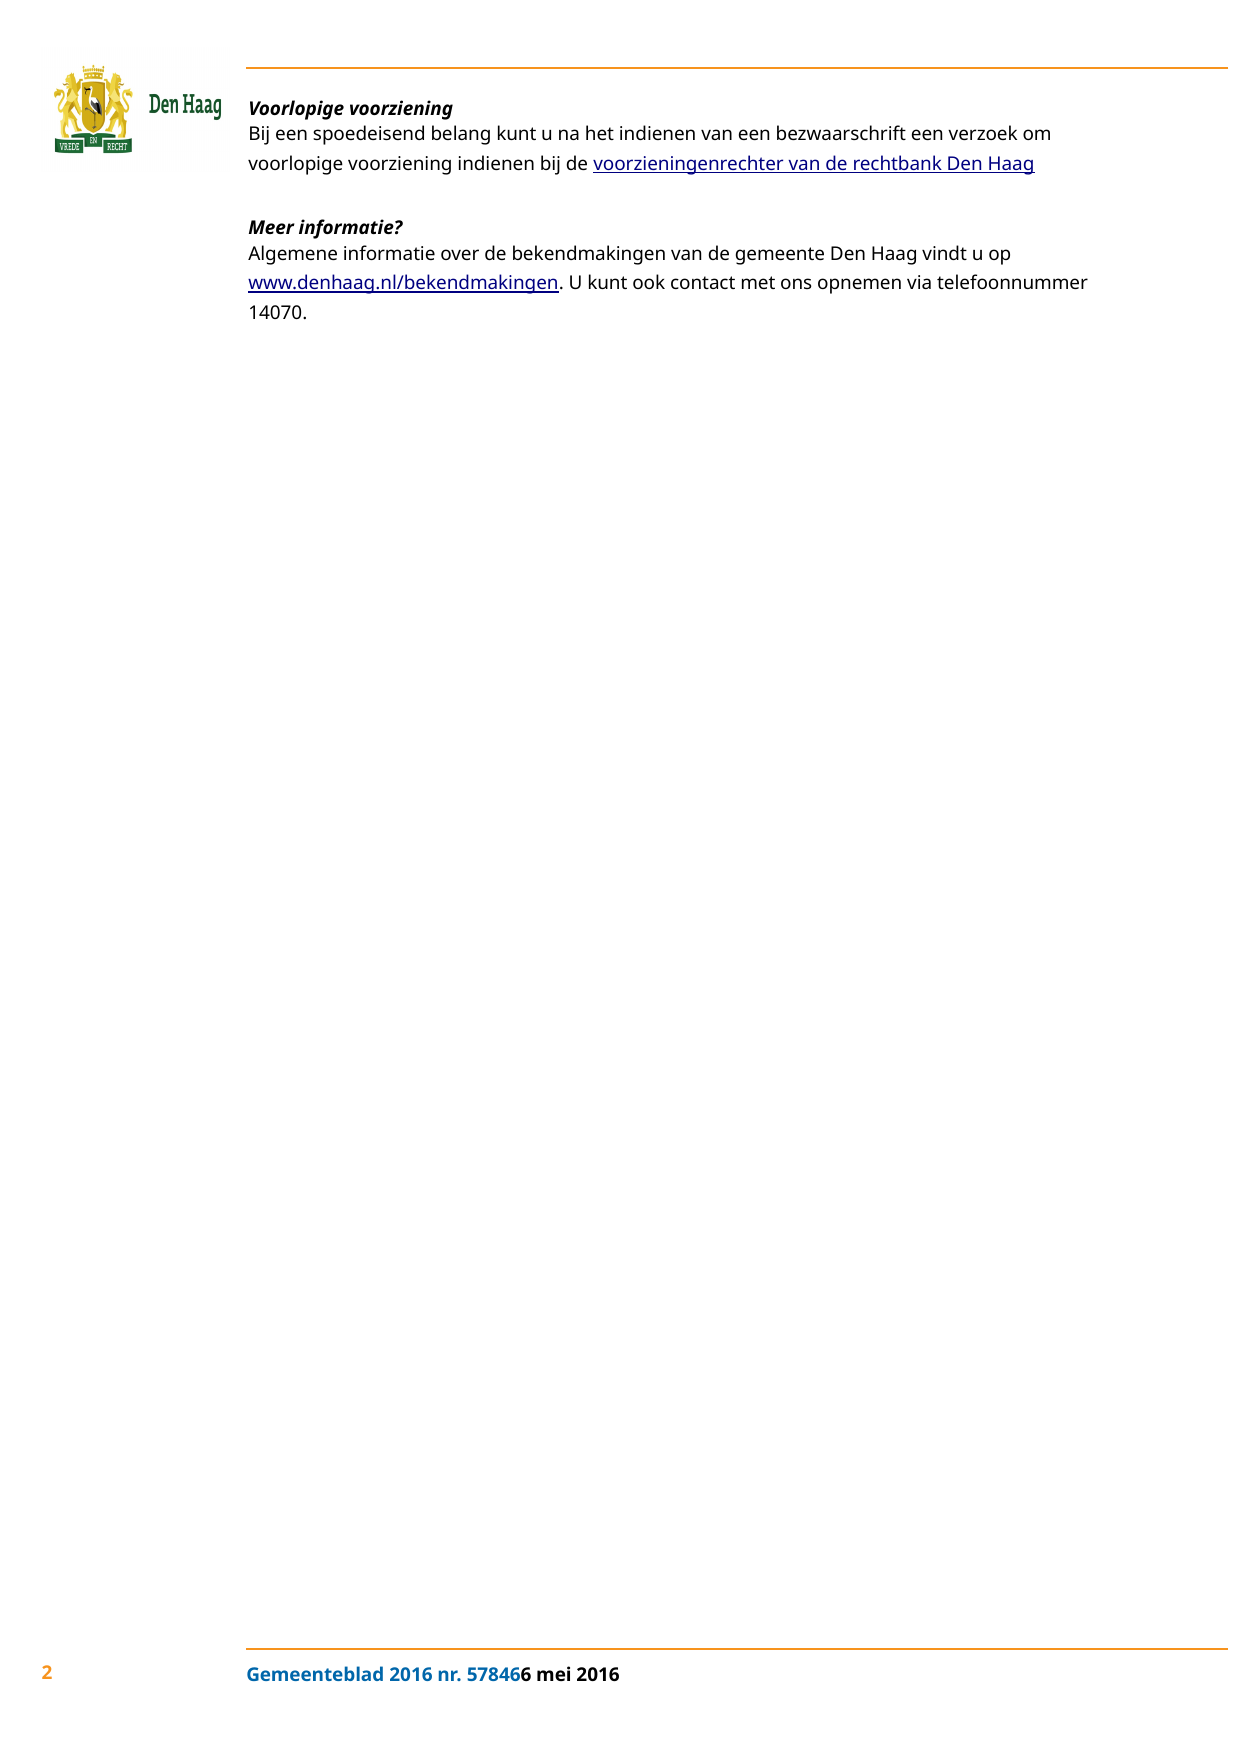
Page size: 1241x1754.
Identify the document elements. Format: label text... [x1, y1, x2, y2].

text Algemene informatie over de bekendmakingen van de gemeente Den Haag vindt u op www.denhaag.nl/bekendmakingen. U kunt ook contact met ons opnemen via telefoonnummer 14070. [248, 240, 1152, 325]
text Bij een spoedeisend belang kunt u na het indienen van een bezwaarschrift een verzoek om voorlopige voorziening indienen bij de voorzieningenrechter van de rechtbank Den Haag [248, 121, 1152, 176]
text Meer informatie? [248, 214, 1152, 240]
text Voorlopige voorziening [248, 95, 1152, 121]
picture [41, 47, 231, 172]
